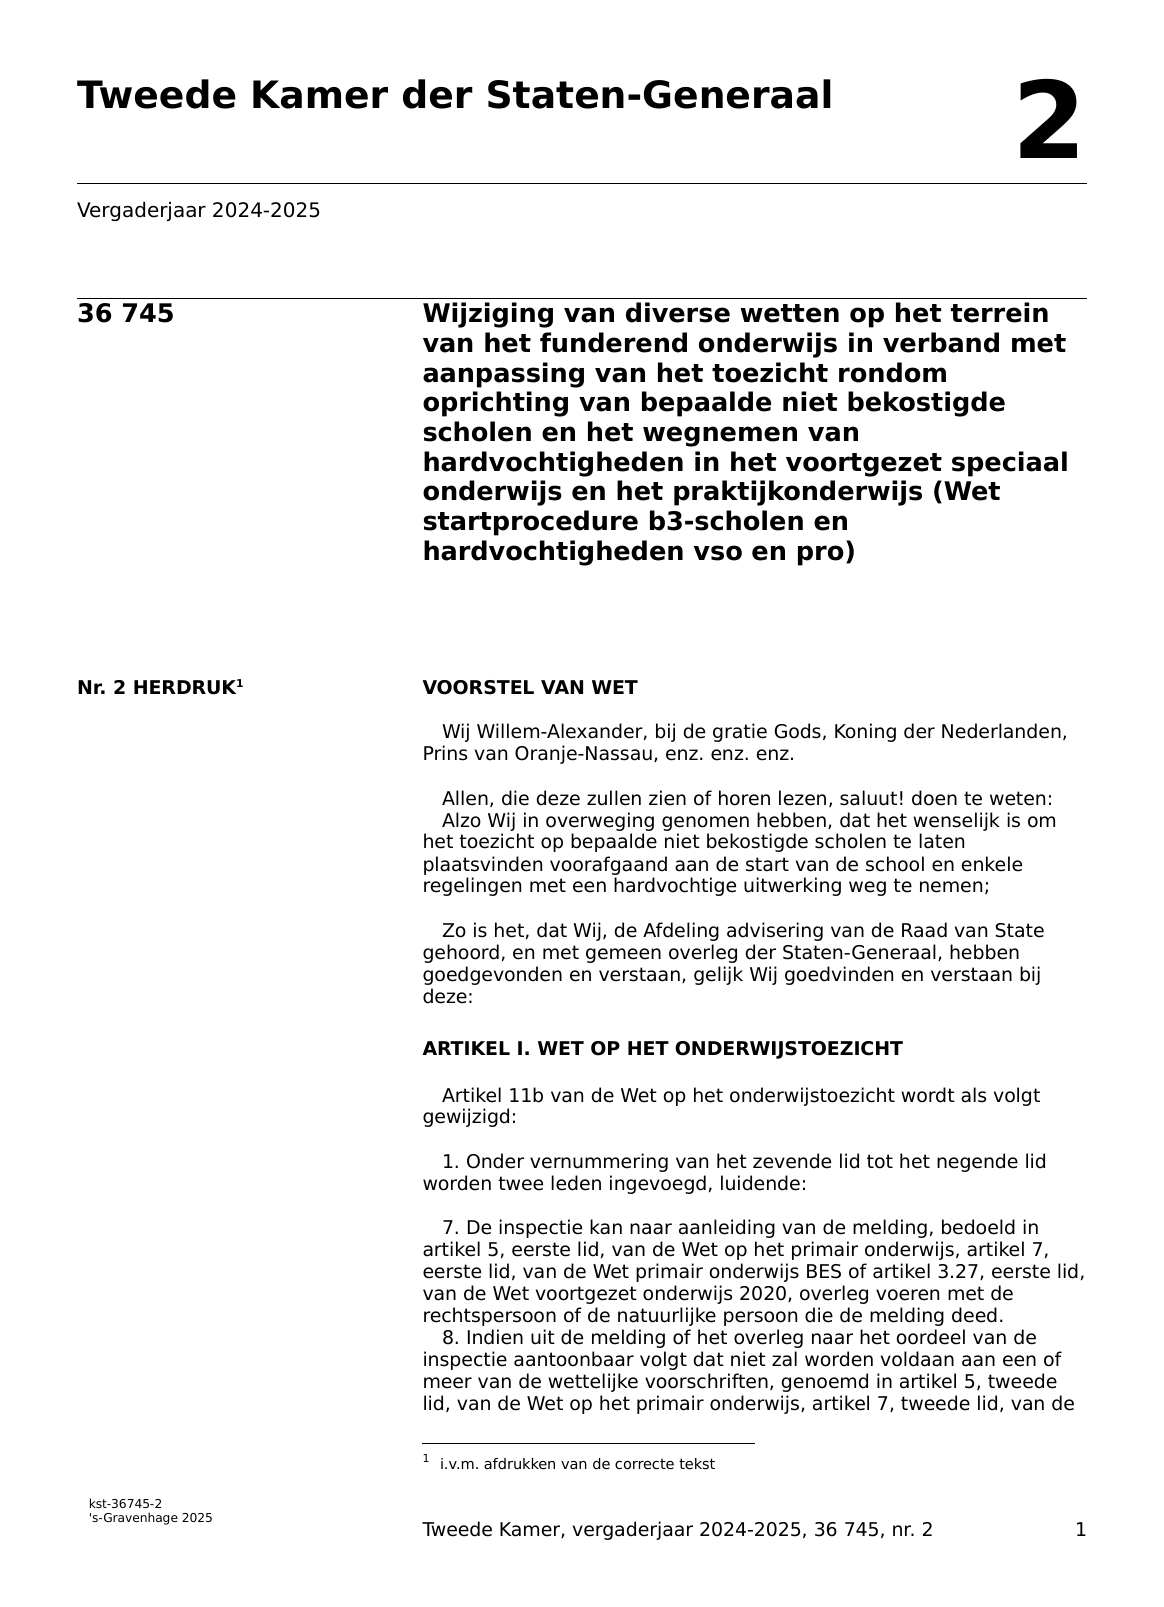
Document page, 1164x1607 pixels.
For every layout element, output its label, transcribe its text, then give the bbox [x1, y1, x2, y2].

subtitle 36 745 Wijziging van diverse wetten op het terrein van het funderend onderwijs in verband met aanpassing van het toezicht rondom oprichting van bepaalde niet bekostigde scholen en het wegnemen van hardvochtigheden in het voortgezet speciaal onderwijs en het praktijkonderwijs (Wet startprocedure b3-scholen en hardvochtigheden vso en pro) [77, 299, 1087, 566]
text i.v.m. afdrukken van de correcte tekst [422, 1452, 1087, 1474]
subtitle ARTIKEL I. WET OP HET ONDERWIJSTOEZICHT [422, 1037, 1087, 1059]
text 8. Indien uit de melding of het overleg naar het oordeel van de inspectie aantoonbaar volgt dat niet zal worden voldaan aan een of meer van de wettelijke voorschriften, genoemd in artikel 5, tweede lid, van de Wet op het primair onderwijs, artikel 7, tweede lid, van de [422, 1327, 1087, 1414]
table_header Tweede Kamer der Staten-Generaal [77, 59, 886, 183]
text 1. Onder vernummering van het zevende lid tot het negende lid worden twee leden ingevoegd, luidende: [422, 1151, 1087, 1194]
text Wij Willem-Alexander, bij de gratie Gods, Koning der Nederlanden, Prins van Oranje-Nassau, enz. enz. enz. [422, 721, 1087, 765]
text kst-36745-2 [88, 1497, 323, 1511]
text Alzo Wij in overweging genomen hebben, dat het wenselijk is om het toezicht op bepaalde niet bekostigde scholen te laten plaatsvinden voorafgaand aan de start van de school en enkele regelingen met een hardvochtige uitwerking weg te nemen; [422, 809, 1087, 897]
table_cell Vergaderjaar 2024-2025 [77, 184, 1087, 298]
table_header 2 [886, 59, 1087, 183]
text 7. De inspectie kan naar aanleiding van de melding, bedoeld in artikel 5, eerste lid, van de Wet op het primair onderwijs, artikel 7, eerste lid, van de Wet primair onderwijs BES of artikel 3.27, eerste lid, van de Wet voortgezet onderwijs 2020, overleg voeren met de rechtspersoon of de natuurlijke persoon die de melding deed. [422, 1217, 1087, 1327]
subtitle Nr. 2 HERDRUK VOORSTEL VAN WET [77, 677, 1087, 699]
text Zo is het, dat Wij, de Afdeling advisering van de Raad van State gehoord, en met gemeen overleg der Staten-Generaal, hebben goedgevonden en verstaan, gelijk Wij goedvinden en verstaan bij deze: [422, 919, 1087, 1007]
text Artikel 11b van de Wet op het onderwijstoezicht wordt als volgt gewijzigd: [422, 1084, 1087, 1128]
text Allen, die deze zullen zien of horen lezen, saluut! doen te weten: [422, 787, 1087, 809]
text 's-Gravenhage 2025 [88, 1511, 323, 1525]
